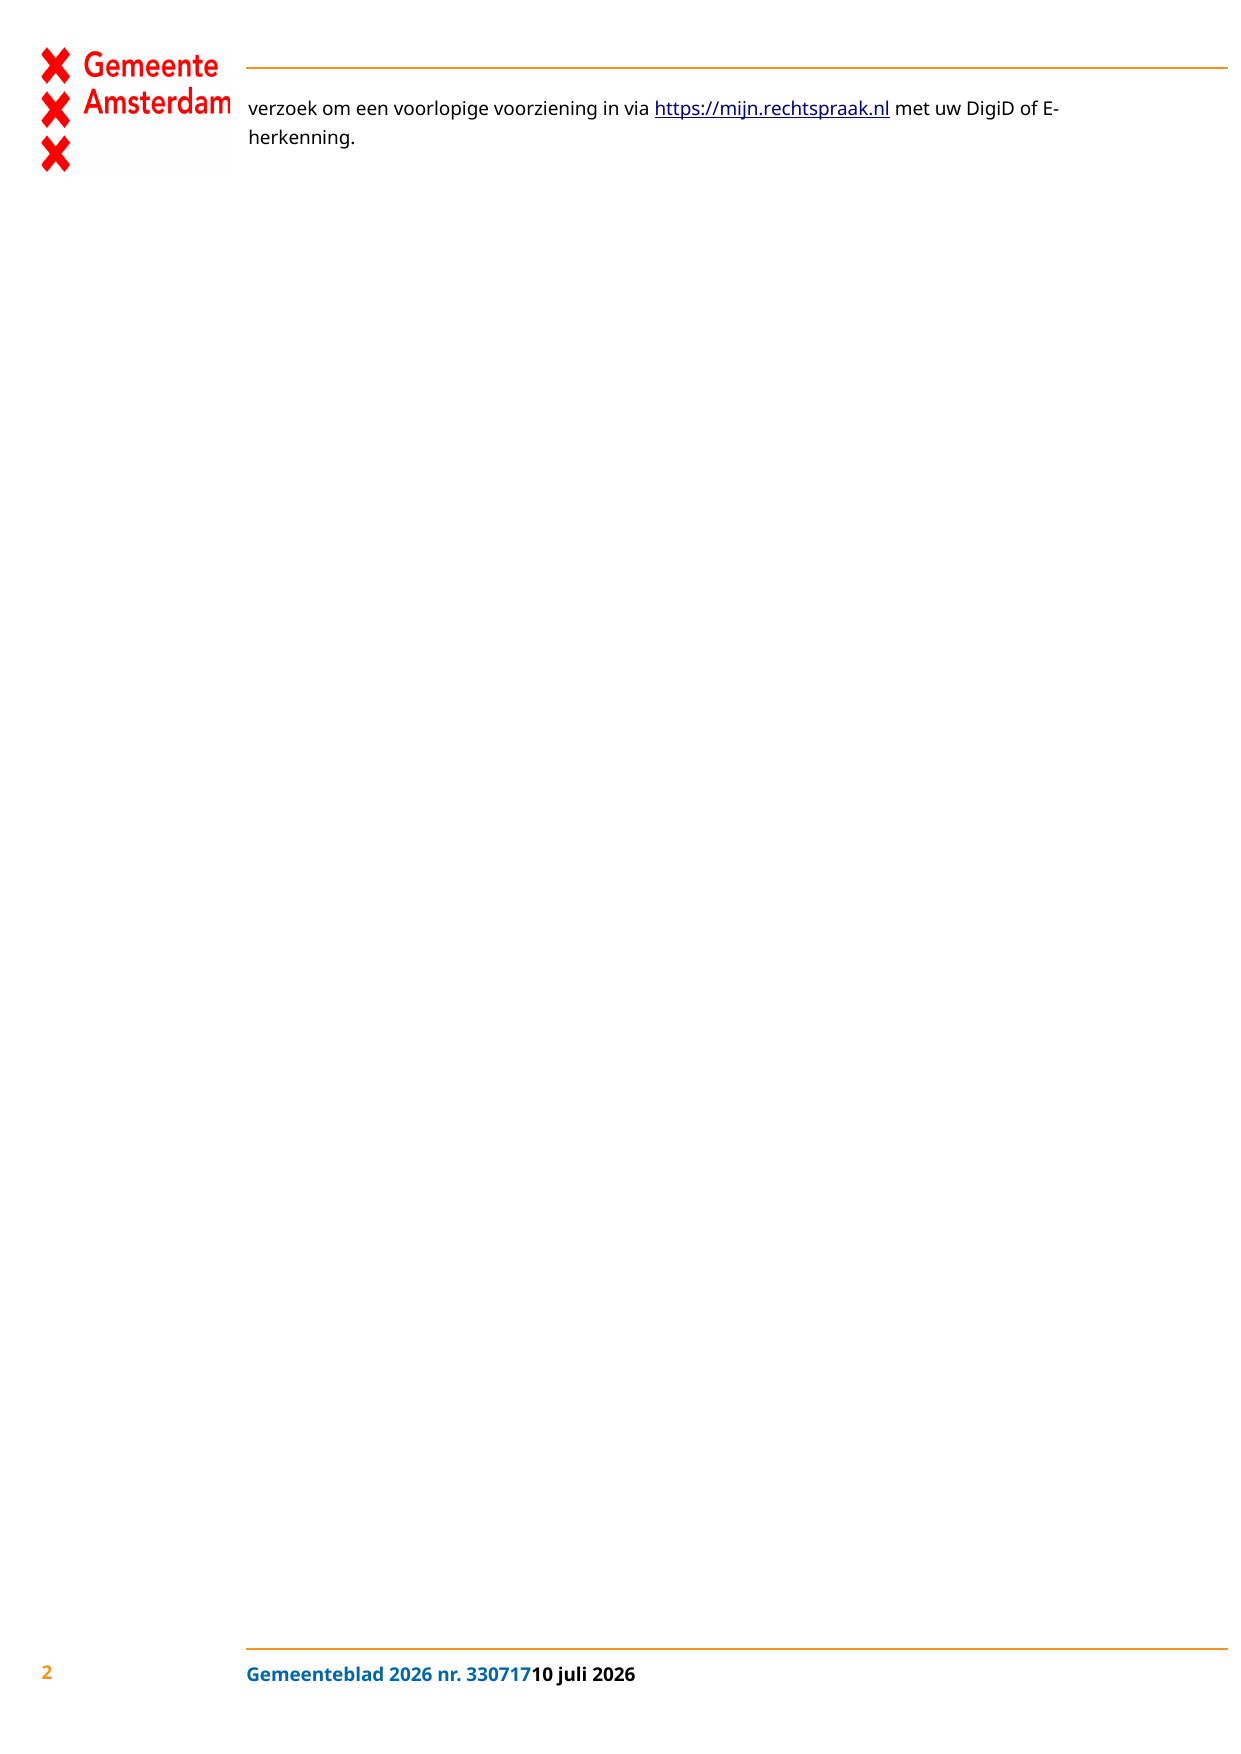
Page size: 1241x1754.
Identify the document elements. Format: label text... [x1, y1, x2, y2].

text verzoek om een voorlopige voorziening in via https://mijn.rechtspraak.nl met uw DigiD of E-herkenning. [248, 95, 1152, 150]
picture [41, 47, 231, 172]
